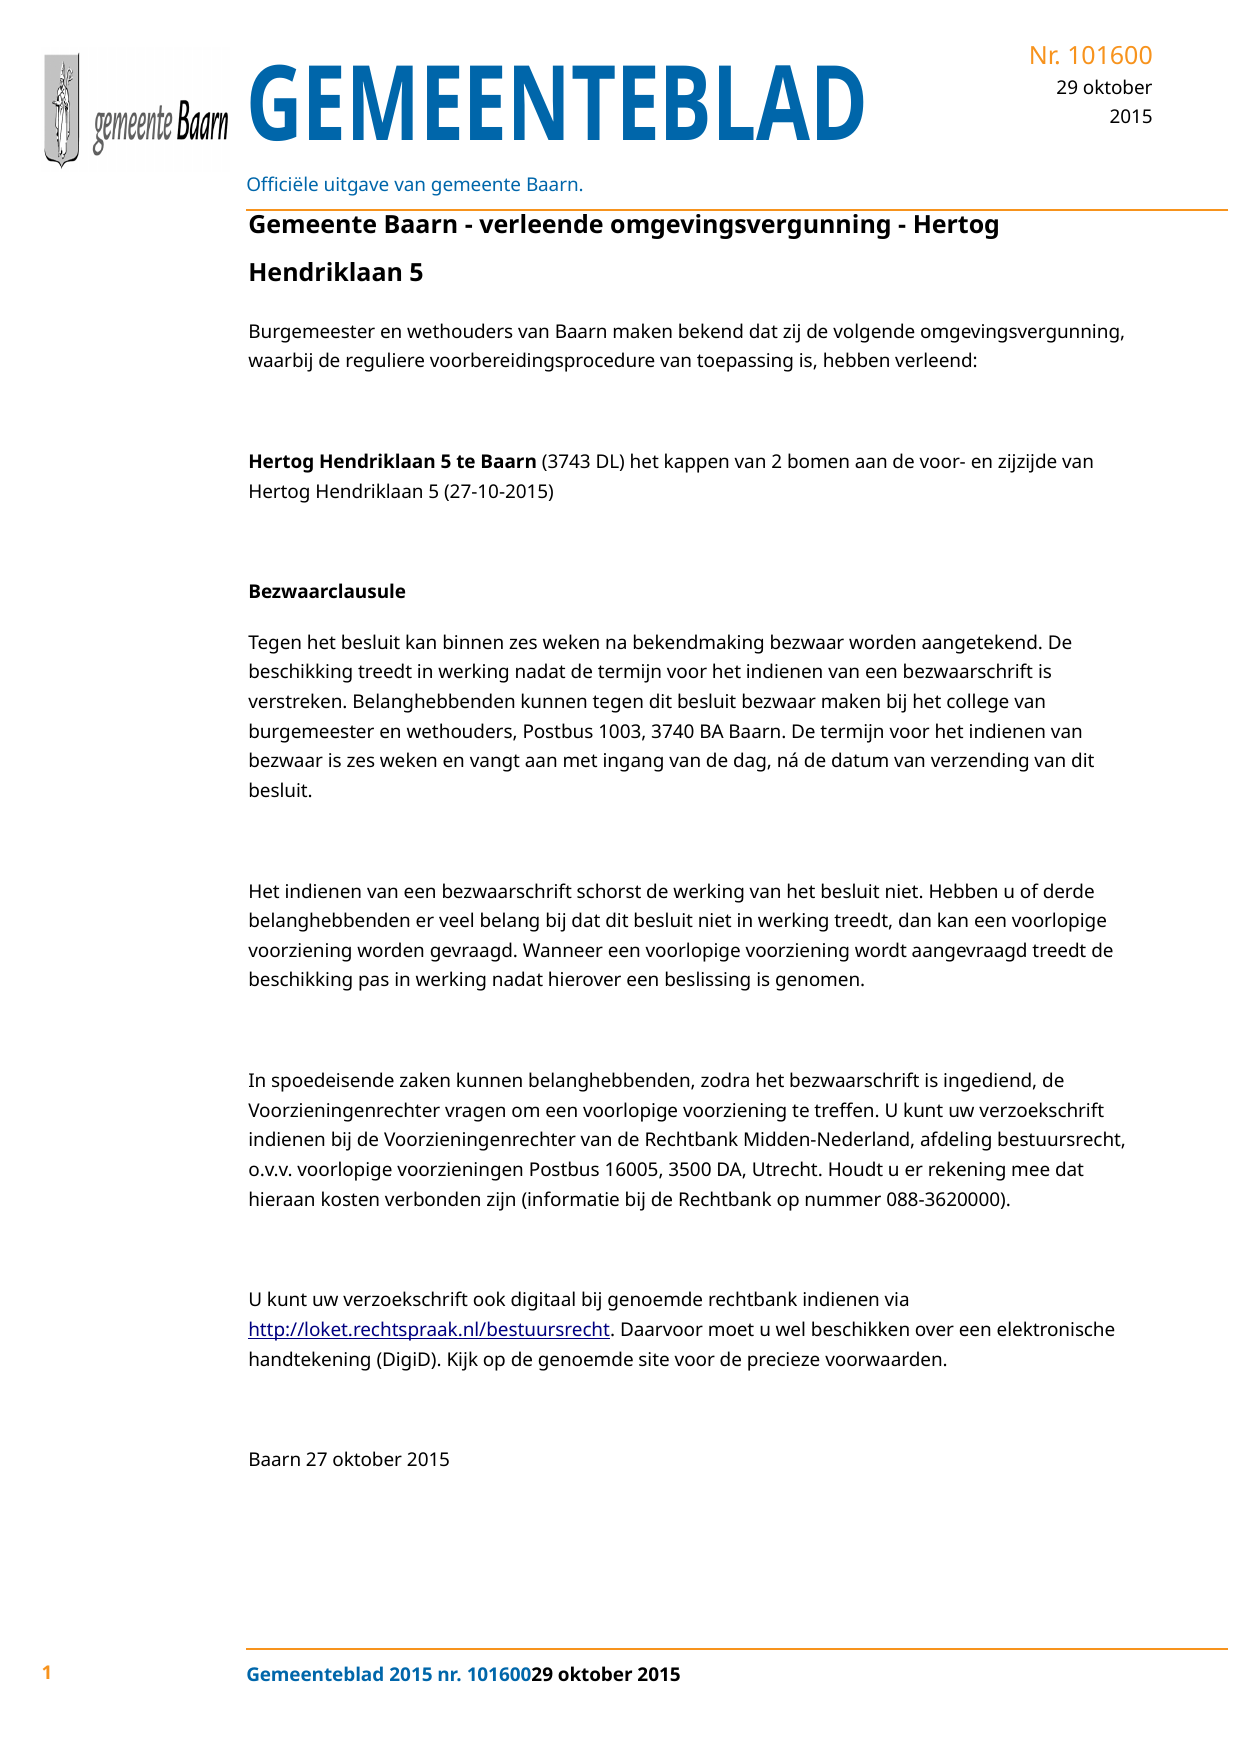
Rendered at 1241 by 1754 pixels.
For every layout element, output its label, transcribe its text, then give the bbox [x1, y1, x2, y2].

text Bezwaarclausule [248, 579, 1152, 604]
text U kunt uw verzoekschrift ook digitaal bij genoemde rechtbank indienen via http://loket.rechtspraak.nl/bestuursrecht. Daarvoor moet u wel beschikken over een elektronische handtekening (DigiD). Kijk op de genoemde site voor de precieze voorwaarden. [248, 1287, 1152, 1372]
text Het indienen van een bezwaarschrift schorst de werking van het besluit niet. Hebben u of derde belanghebbenden er veel belang bij dat dit besluit niet in werking treedt, dan kan een voorlopige voorziening worden gevraagd. Wanneer een voorlopige voorziening wordt aangevraagd treedt de beschikking pas in werking nadat hierover een beslissing is genomen. [248, 878, 1152, 992]
text Tegen het besluit kan binnen zes weken na bekendmaking bezwaar worden aangetekend. De beschikking treedt in werking nadat de termijn voor het indienen van een bezwaarschrift is verstreken. Belanghebbenden kunnen tegen dit besluit bezwaar maken bij het college van burgemeester en wethouders, Postbus 1003, 3740 BA Baarn. De termijn voor het indienen van bezwaar is zes weken en vangt aan met ingang van de dag, ná de datum van verzending van dit besluit. [248, 629, 1152, 803]
text Burgemeester en wethouders van Baarn maken bekend dat zij de volgende omgevingsvergunning, waarbij de reguliere voorbereidingsprocedure van toepassing is, hebben verleend: [248, 318, 1152, 373]
text Hertog Hendriklaan 5 te Baarn (3743 DL) het kappen van 2 bomen aan de voor- en zijzijde van Hertog Hendriklaan 5 (27-10-2015) [248, 448, 1152, 504]
text In spoedeisende zaken kunnen belanghebbenden, zodra het bezwaarschrift is ingediend, de Voorzieningenrechter vragen om een voorlopige voorziening te treffen. U kunt uw verzoekschrift indienen bij de Voorzieningenrechter van de Rechtbank Midden-Nederland, afdeling bestuursrecht, o.v.v. voorlopige voorzieningen Postbus 16005, 3500 DA, Utrecht. Houdt u er rekening mee dat hieraan kosten verbonden zijn (informatie bij de Rechtbank op nummer 088-3620000). [248, 1067, 1152, 1212]
text Gemeente Baarn - verleende omgevingsvergunning - Hertog Hendriklaan 5 [248, 211, 1152, 288]
picture [41, 47, 231, 172]
text Baarn 27 oktober 2015 [248, 1447, 1152, 1472]
